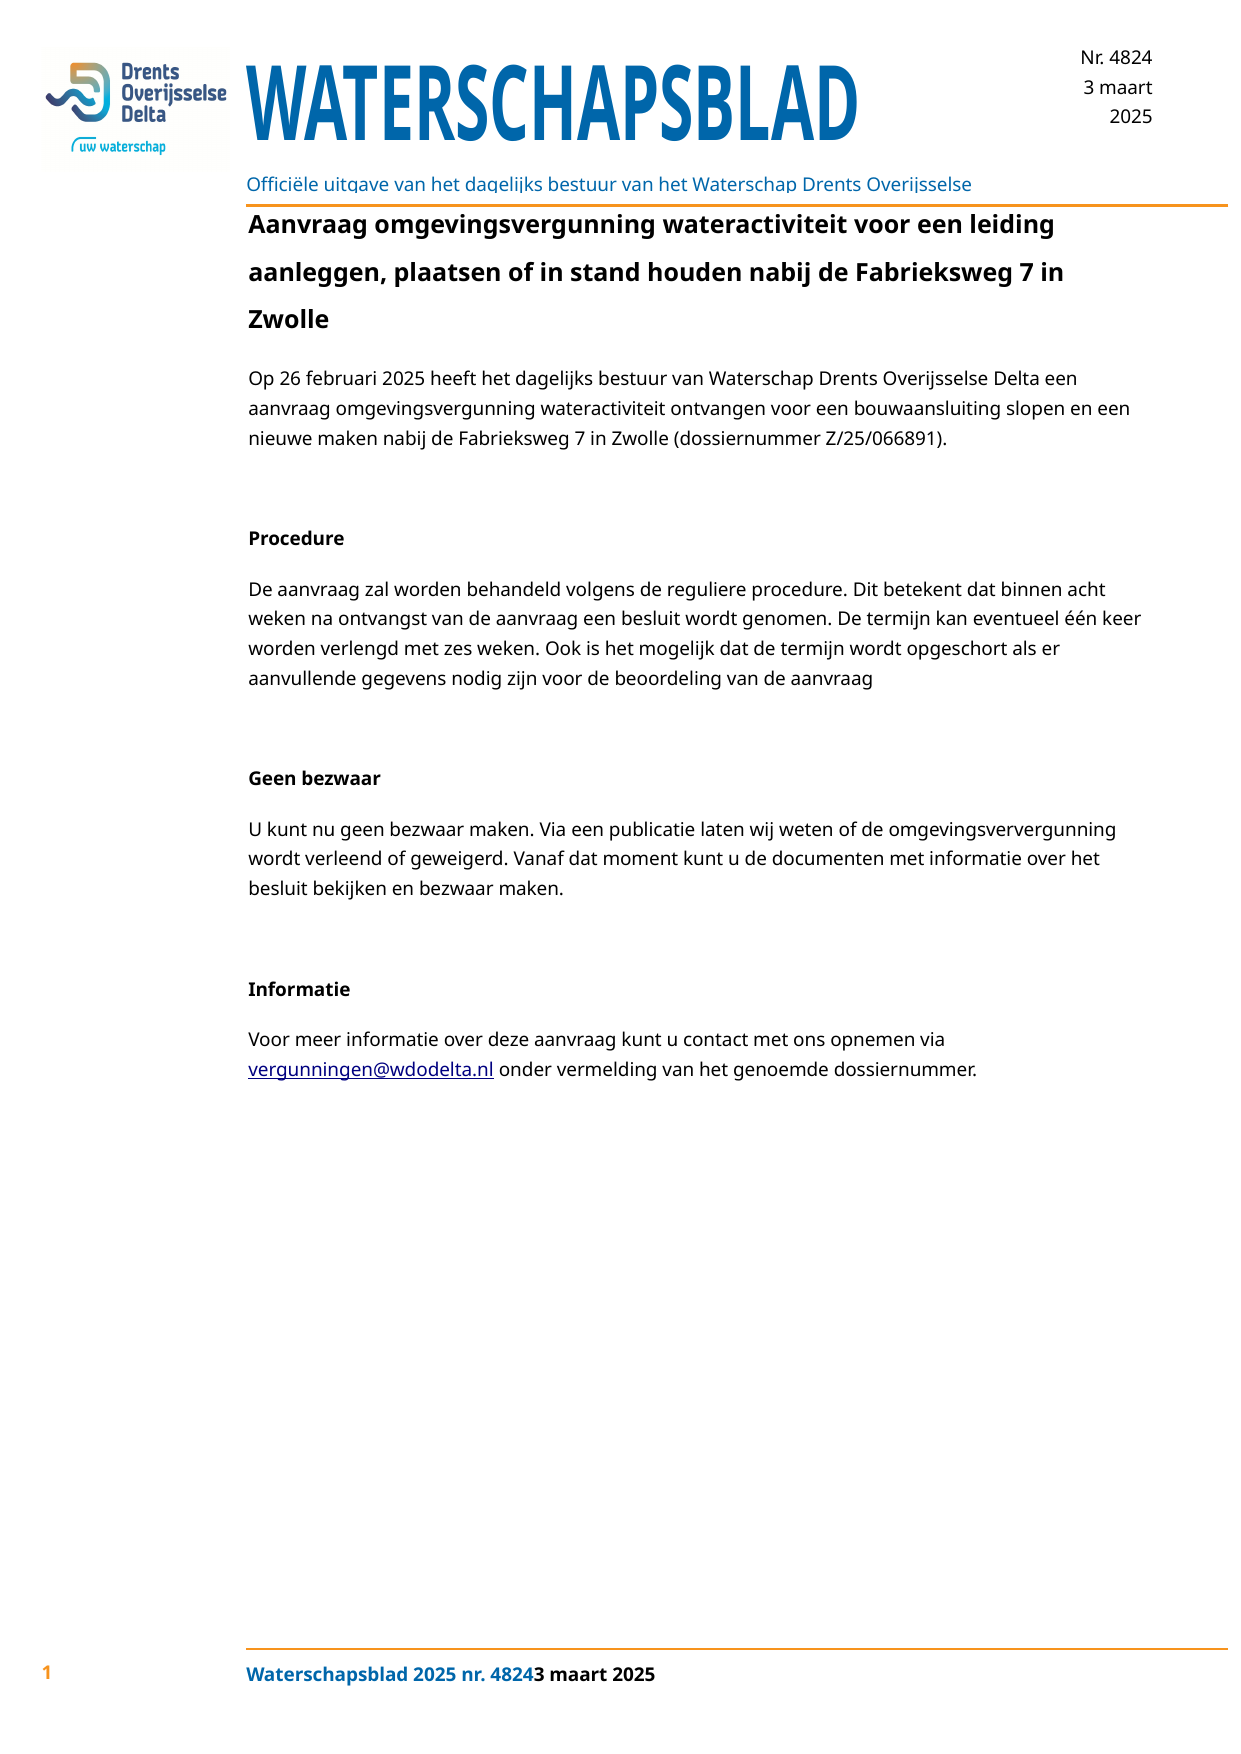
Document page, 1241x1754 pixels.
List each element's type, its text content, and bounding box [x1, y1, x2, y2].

text Informatie [248, 976, 1152, 1002]
text Voor meer informatie over deze aanvraag kunt u contact met ons opnemen via vergunningen@wdodelta.nl onder vermelding van het genoemde dossiernummer. [248, 1026, 1152, 1082]
text De aanvraag zal worden behandeld volgens de reguliere procedure. Dit betekent dat binnen acht weken na ontvangst van de aanvraag een besluit wordt genomen. De termijn kan eventueel één keer worden verlengd met zes weken. Ook is het mogelijk dat de termijn wordt opgeschort als er aanvullende gegevens nodig zijn voor de beoordeling van de aanvraag [248, 576, 1152, 690]
text Aanvraag omgevingsvergunning wateractiviteit voor een leiding aanleggen, plaatsen of in stand houden nabij de Fabrieksweg 7 in Zwolle [248, 207, 1152, 336]
text U kunt nu geen bezwaar maken. Via een publicatie laten wij weten of de omgevingsververgunning wordt verleend of geweigerd. Vanaf dat moment kunt u de documenten met informatie over het besluit bekijken en bezwaar maken. [248, 816, 1152, 901]
text Geen bezwaar [248, 766, 1152, 791]
text Op 26 februari 2025 heeft het dagelijks bestuur van Waterschap Drents Overijsselse Delta een aanvraag omgevingsvergunning wateractiviteit ontvangen voor een bouwaansluiting slopen en een nieuwe maken nabij de Fabrieksweg 7 in Zwolle (dossiernummer Z/25/066891). [248, 366, 1152, 450]
text Procedure [248, 526, 1152, 551]
picture [41, 47, 231, 172]
